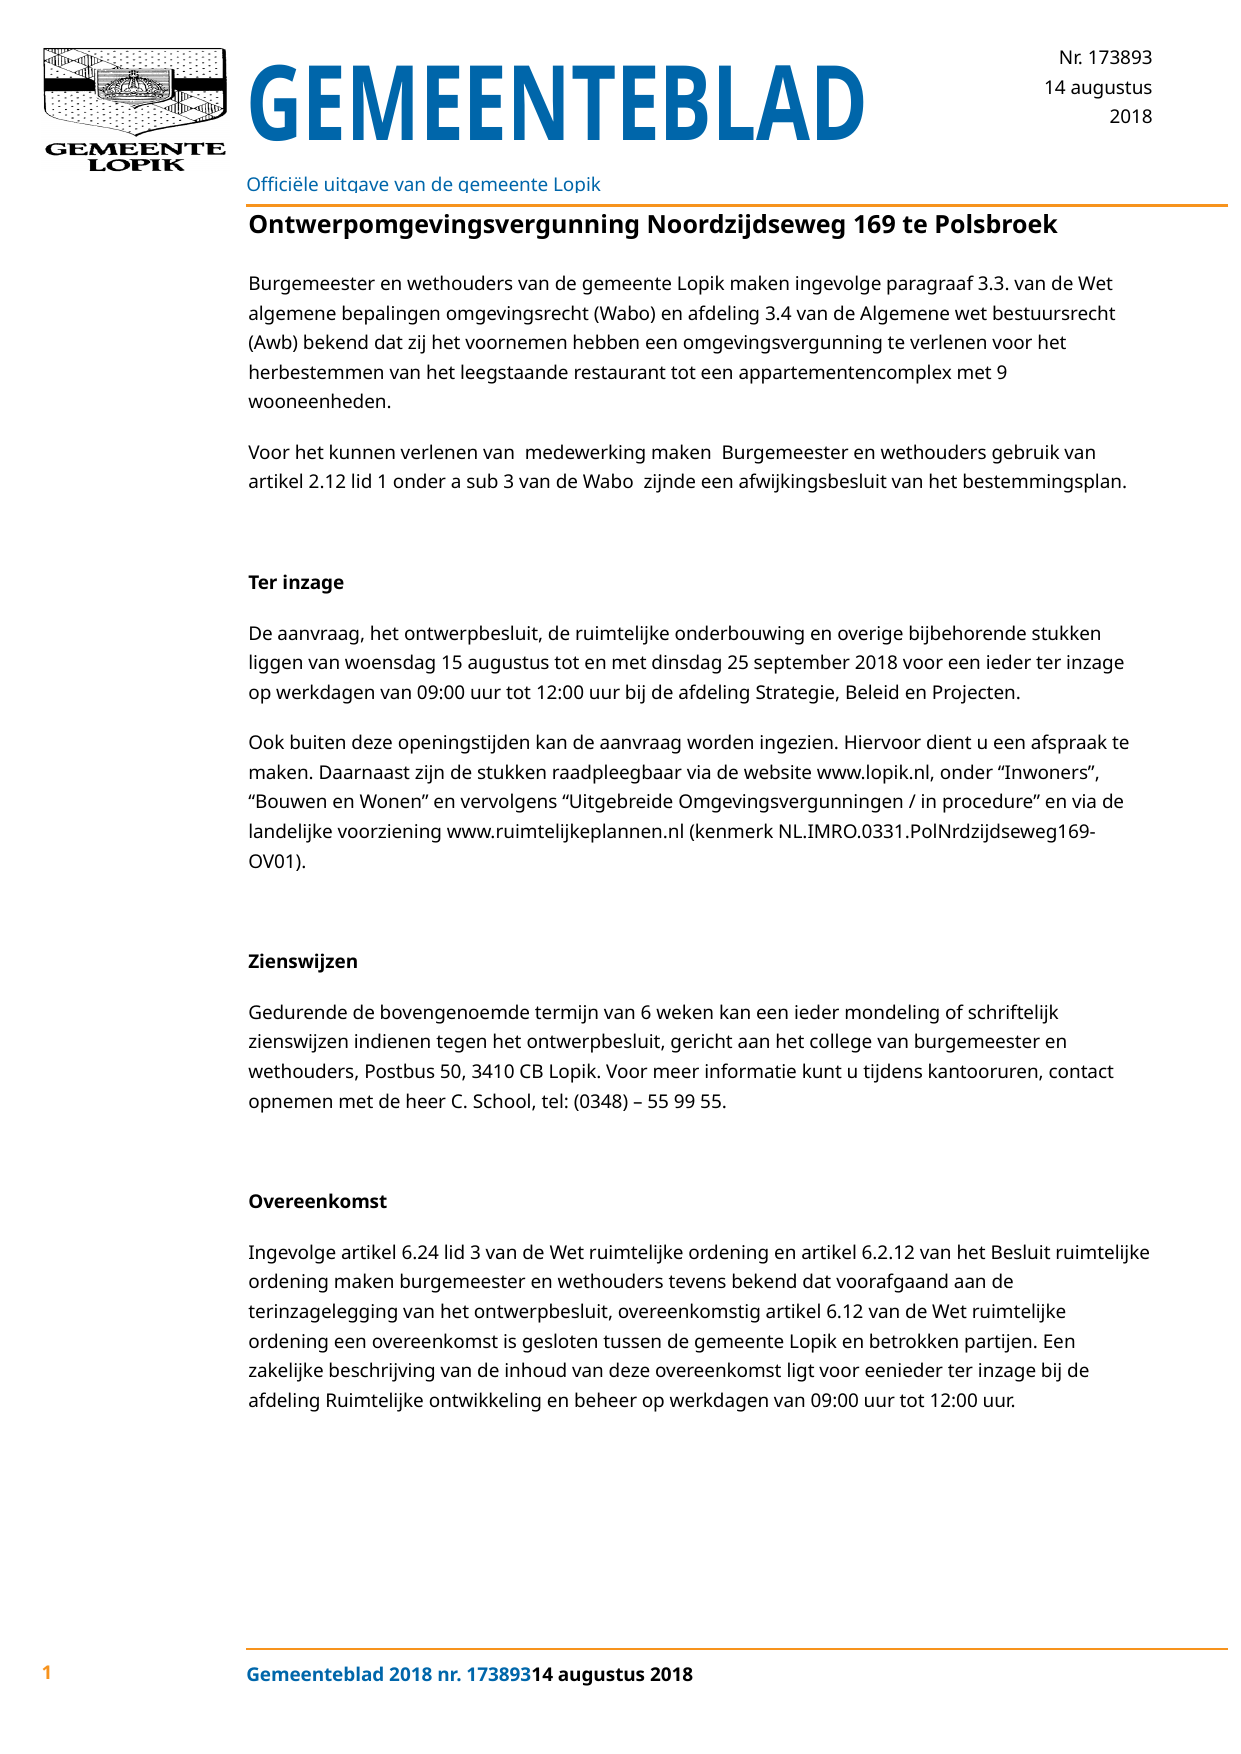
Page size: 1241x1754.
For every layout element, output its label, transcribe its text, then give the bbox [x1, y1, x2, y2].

text Overeenkomst [248, 1189, 1152, 1214]
text Ook buiten deze openingstijden kan de aanvraag worden ingezien. Hiervoor dient u een afspraak te maken. Daarnaast zijn de stukken raadpleegbaar via de website www.lopik.nl, onder “Inwoners”, “Bouwen en Wonen” en vervolgens “Uitgebreide Omgevingsvergunningen / in procedure” en via de landelijke voorziening www.ruimtelijkeplannen.nl (kenmerk NL.IMRO.0331.PolNrdzijdseweg169-OV01). [248, 729, 1152, 873]
picture [41, 47, 231, 172]
text Gedurende de bovengenoemde termijn van 6 weken kan een ieder mondeling of schriftelijk zienswijzen indienen tegen het ontwerpbesluit, gericht aan het college van burgemeester en wethouders, Postbus 50, 3410 CB Lopik. Voor meer informatie kunt u tijdens kantooruren, contact opnemen met de heer C. School, tel: (0348) – 55 99 55. [248, 999, 1152, 1113]
text Zienswijzen [248, 949, 1152, 974]
text Voor het kunnen verlenen van medewerking maken Burgemeester en wethouders gebruik van artikel 2.12 lid 1 onder a sub 3 van de Wabo zijnde een afwijkingsbesluit van het bestemmingsplan. [248, 439, 1152, 494]
text Ter inzage [248, 569, 1152, 595]
text De aanvraag, het ontwerpbesluit, de ruimtelijke onderbouwing en overige bijbehorende stukken liggen van woensdag 15 augustus tot en met dinsdag 25 september 2018 voor een ieder ter inzage op werkdagen van 09:00 uur tot 12:00 uur bij de afdeling Strategie, Beleid en Projecten. [248, 620, 1152, 705]
text Ingevolge artikel 6.24 lid 3 van de Wet ruimtelijke ordening en artikel 6.2.12 van het Besluit ruimtelijke ordening maken burgemeester en wethouders tevens bekend dat voorafgaand aan de terinzagelegging van het ontwerpbesluit, overeenkomstig artikel 6.12 van de Wet ruimtelijke ordening een overeenkomst is gesloten tussen de gemeente Lopik en betrokken partijen. Een zakelijke beschrijving van de inhoud van deze overeenkomst ligt voor eenieder ter inzage bij de afdeling Ruimtelijke ontwikkeling en beheer op werkdagen van 09:00 uur tot 12:00 uur. [248, 1239, 1152, 1413]
text Ontwerpomgevingsvergunning Noordzijdseweg 169 te Polsbroek [248, 207, 1152, 241]
text Burgemeester en wethouders van de gemeente Lopik maken ingevolge paragraaf 3.3. van de Wet algemene bepalingen omgevingsrecht (Wabo) en afdeling 3.4 van de Algemene wet bestuursrecht (Awb) bekend dat zij het voornemen hebben een omgevingsvergunning te verlenen voor het herbestemmen van het leegstaande restaurant tot een appartementencomplex met 9 wooneenheden. [248, 270, 1152, 414]
